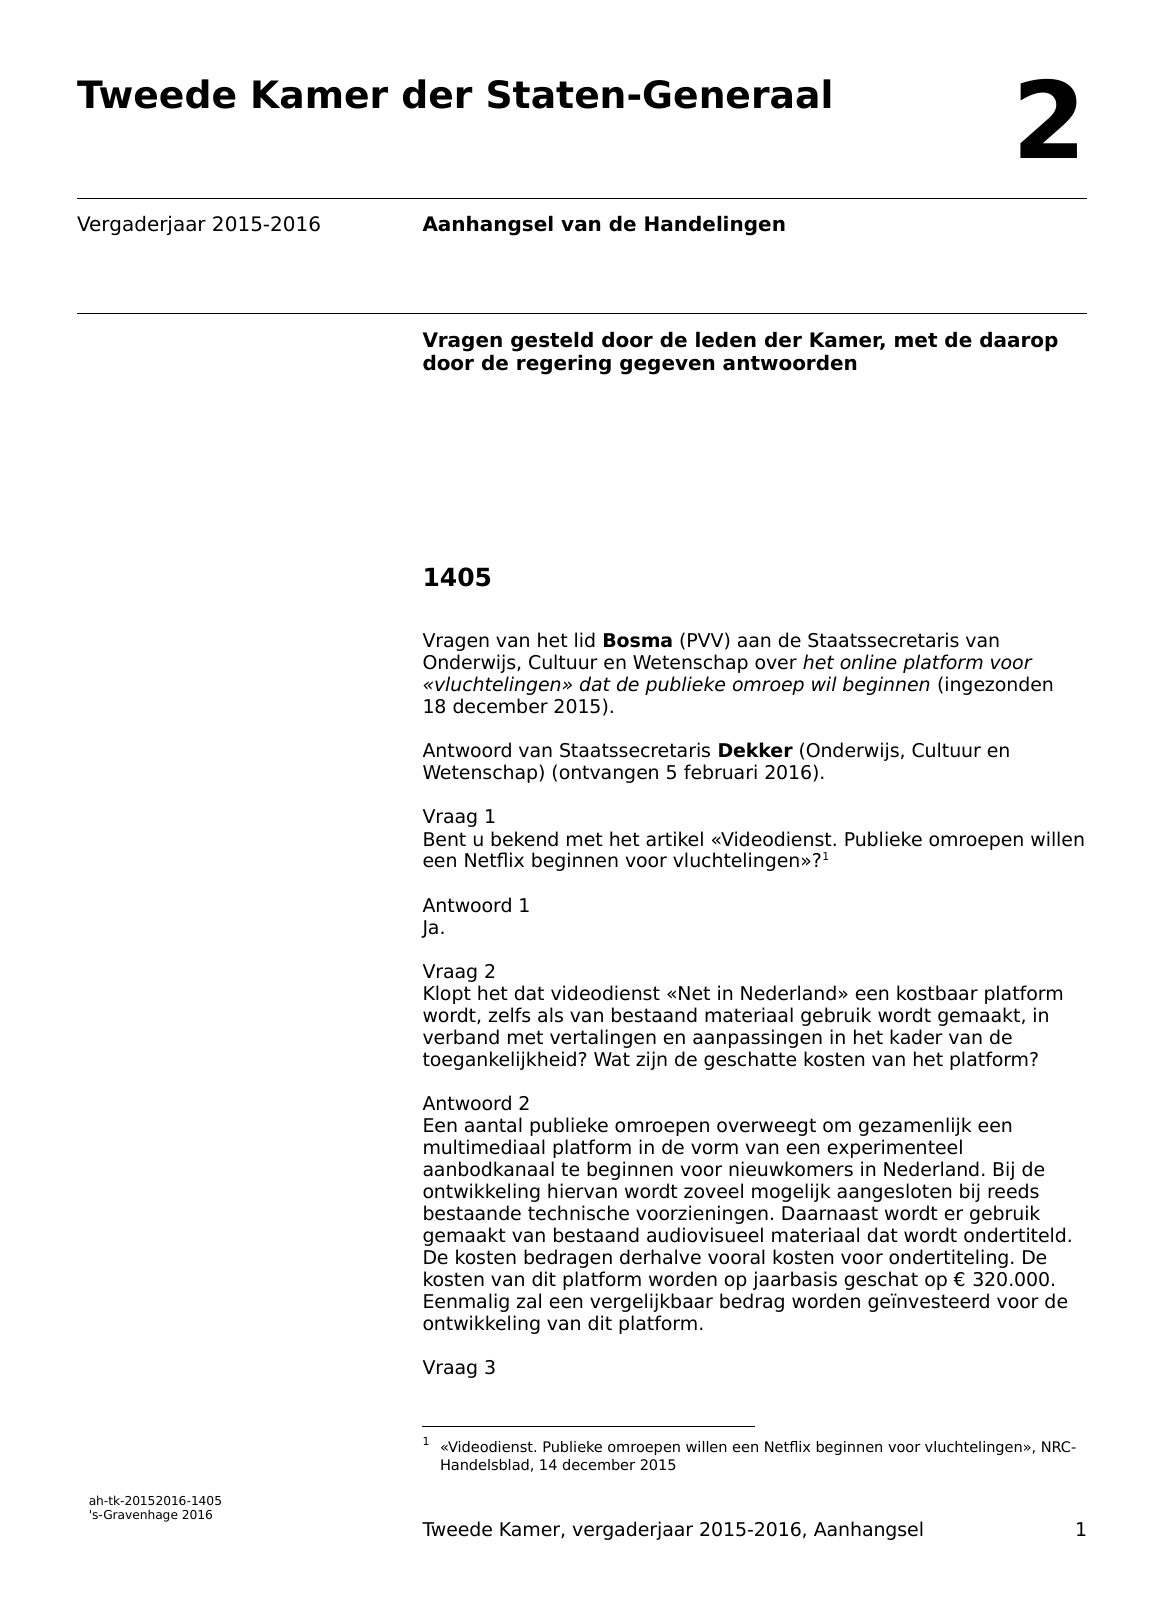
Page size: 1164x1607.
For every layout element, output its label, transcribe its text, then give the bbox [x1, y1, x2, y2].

text Bent u bekend met het artikel «Videodienst. Publieke omroepen willen een Netflix beginnen voor vluchtelingen»? [422, 828, 1087, 872]
text Antwoord 2 [422, 1093, 1087, 1115]
text Vraag 1 [422, 806, 1087, 828]
table_header Tweede Kamer der Staten-Generaal [77, 59, 886, 198]
text Antwoord 1 [422, 894, 1087, 917]
text 1405 [422, 563, 1087, 592]
table_cell [77, 314, 422, 375]
text Vraag 2 [422, 961, 1087, 983]
text Klopt het dat videodienst «Net in Nederland» een kostbaar platform wordt, zelfs als van bestaand materiaal gebruik wordt gemaakt, in verband met vertalingen en aanpassingen in het kader van de toegankelijkheid? Wat zijn de geschatte kosten van het platform? [422, 983, 1087, 1071]
text «Videodienst. Publieke omroepen willen een Netflix beginnen voor vluchtelingen», NRC-Handelsblad, 14 december 2015 [422, 1435, 1087, 1474]
text Ja. [422, 917, 1087, 938]
table_header 2 [886, 59, 1087, 198]
text Een aantal publieke omroepen overweegt om gezamenlijk een multimediaal platform in de vorm van een experimenteel aanbodkanaal te beginnen voor nieuwkomers in Nederland. Bij de ontwikkeling hiervan wordt zoveel mogelijk aangesloten bij reeds bestaande technische voorzieningen. Daarnaast wordt er gebruik gemaakt van bestaand audiovisueel materiaal dat wordt ondertiteld. De kosten bedragen derhalve vooral kosten voor ondertiteling. De kosten van dit platform worden op jaarbasis geschat op € 320.000. Eenmalig zal een vergelijkbaar bedrag worden geïnvesteerd voor de ontwikkeling van dit platform. [422, 1115, 1087, 1334]
table_cell Aanhangsel van de Handelingen [422, 199, 1087, 313]
text 's-Gravenhage 2016 [88, 1508, 323, 1522]
text ah-tk-20152016-1405 [88, 1494, 323, 1508]
text Vraag 3 [422, 1357, 1087, 1379]
text Vragen van het lid Bosma (PVV) aan de Staatssecretaris van Onderwijs, Cultuur en Wetenschap over het online platform voor «vluchtelingen» dat de publieke omroep wil beginnen (ingezonden 18 december 2015). [422, 630, 1087, 718]
table_cell Vragen gesteld door de leden der Kamer, met de daarop door de regering gegeven antwoorden [422, 314, 1087, 375]
table_cell Vergaderjaar 2015-2016 [77, 199, 422, 313]
text Antwoord van Staatssecretaris Dekker (Onderwijs, Cultuur en Wetenschap) (ontvangen 5 februari 2016). [422, 740, 1087, 784]
